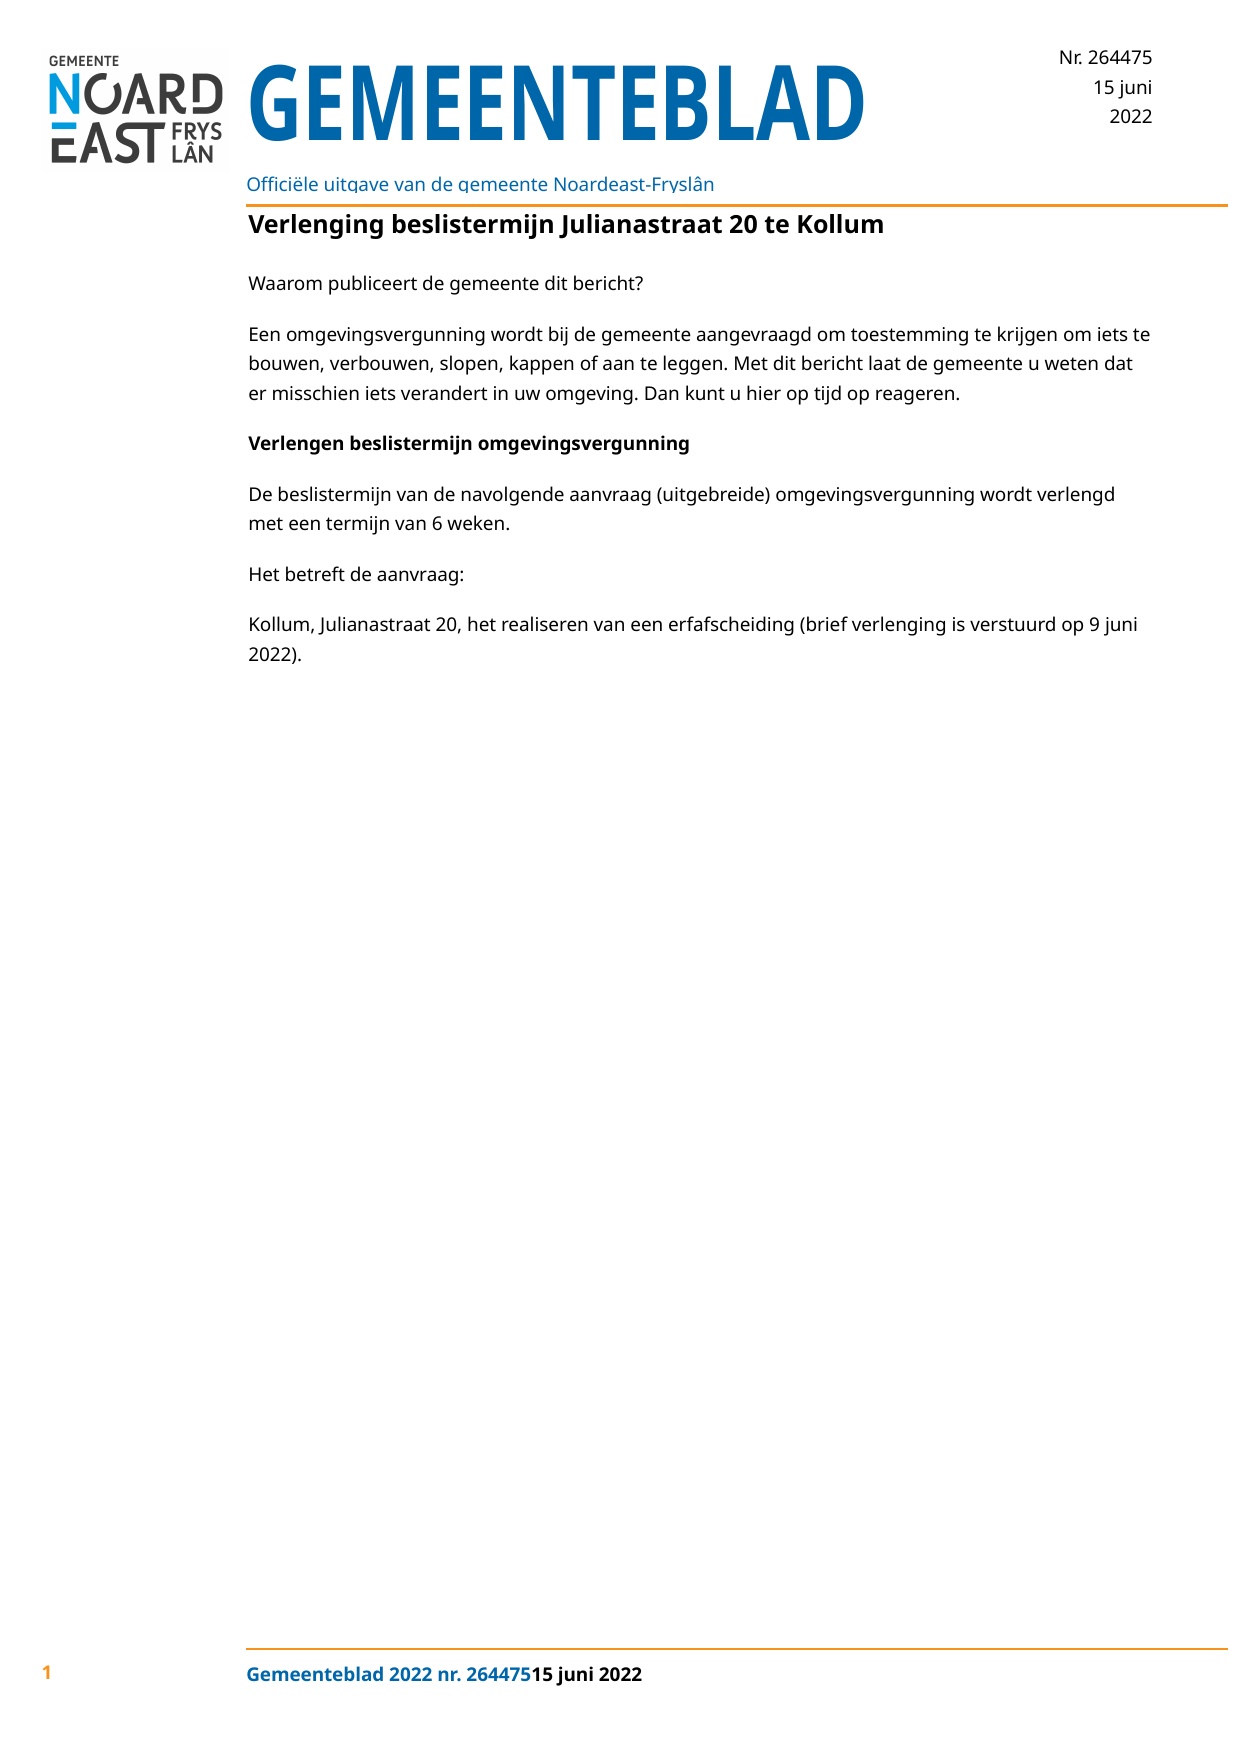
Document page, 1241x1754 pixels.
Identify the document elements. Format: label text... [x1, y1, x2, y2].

text Kollum, Julianastraat 20, het realiseren van een erfafscheiding (brief verlenging is verstuurd op 9 juni 2022). [248, 611, 1152, 666]
text Verlenging beslistermijn Julianastraat 20 te Kollum [248, 207, 1152, 241]
text Het betreft de aanvraag: [248, 561, 1152, 586]
text Waarom publiceert de gemeente dit bericht? [248, 270, 1152, 296]
text De beslistermijn van de navolgende aanvraag (uitgebreide) omgevingsvergunning wordt verlengd met een termijn van 6 weken. [248, 481, 1152, 536]
picture [41, 47, 231, 172]
text Verlengen beslistermijn omgevingsvergunning [248, 430, 1152, 456]
text Een omgevingsvergunning wordt bij de gemeente aangevraagd om toestemming te krijgen om iets te bouwen, verbouwen, slopen, kappen of aan te leggen. Met dit bericht laat de gemeente u weten dat er misschien iets verandert in uw omgeving. Dan kunt u hier op tijd op reageren. [248, 321, 1152, 406]
